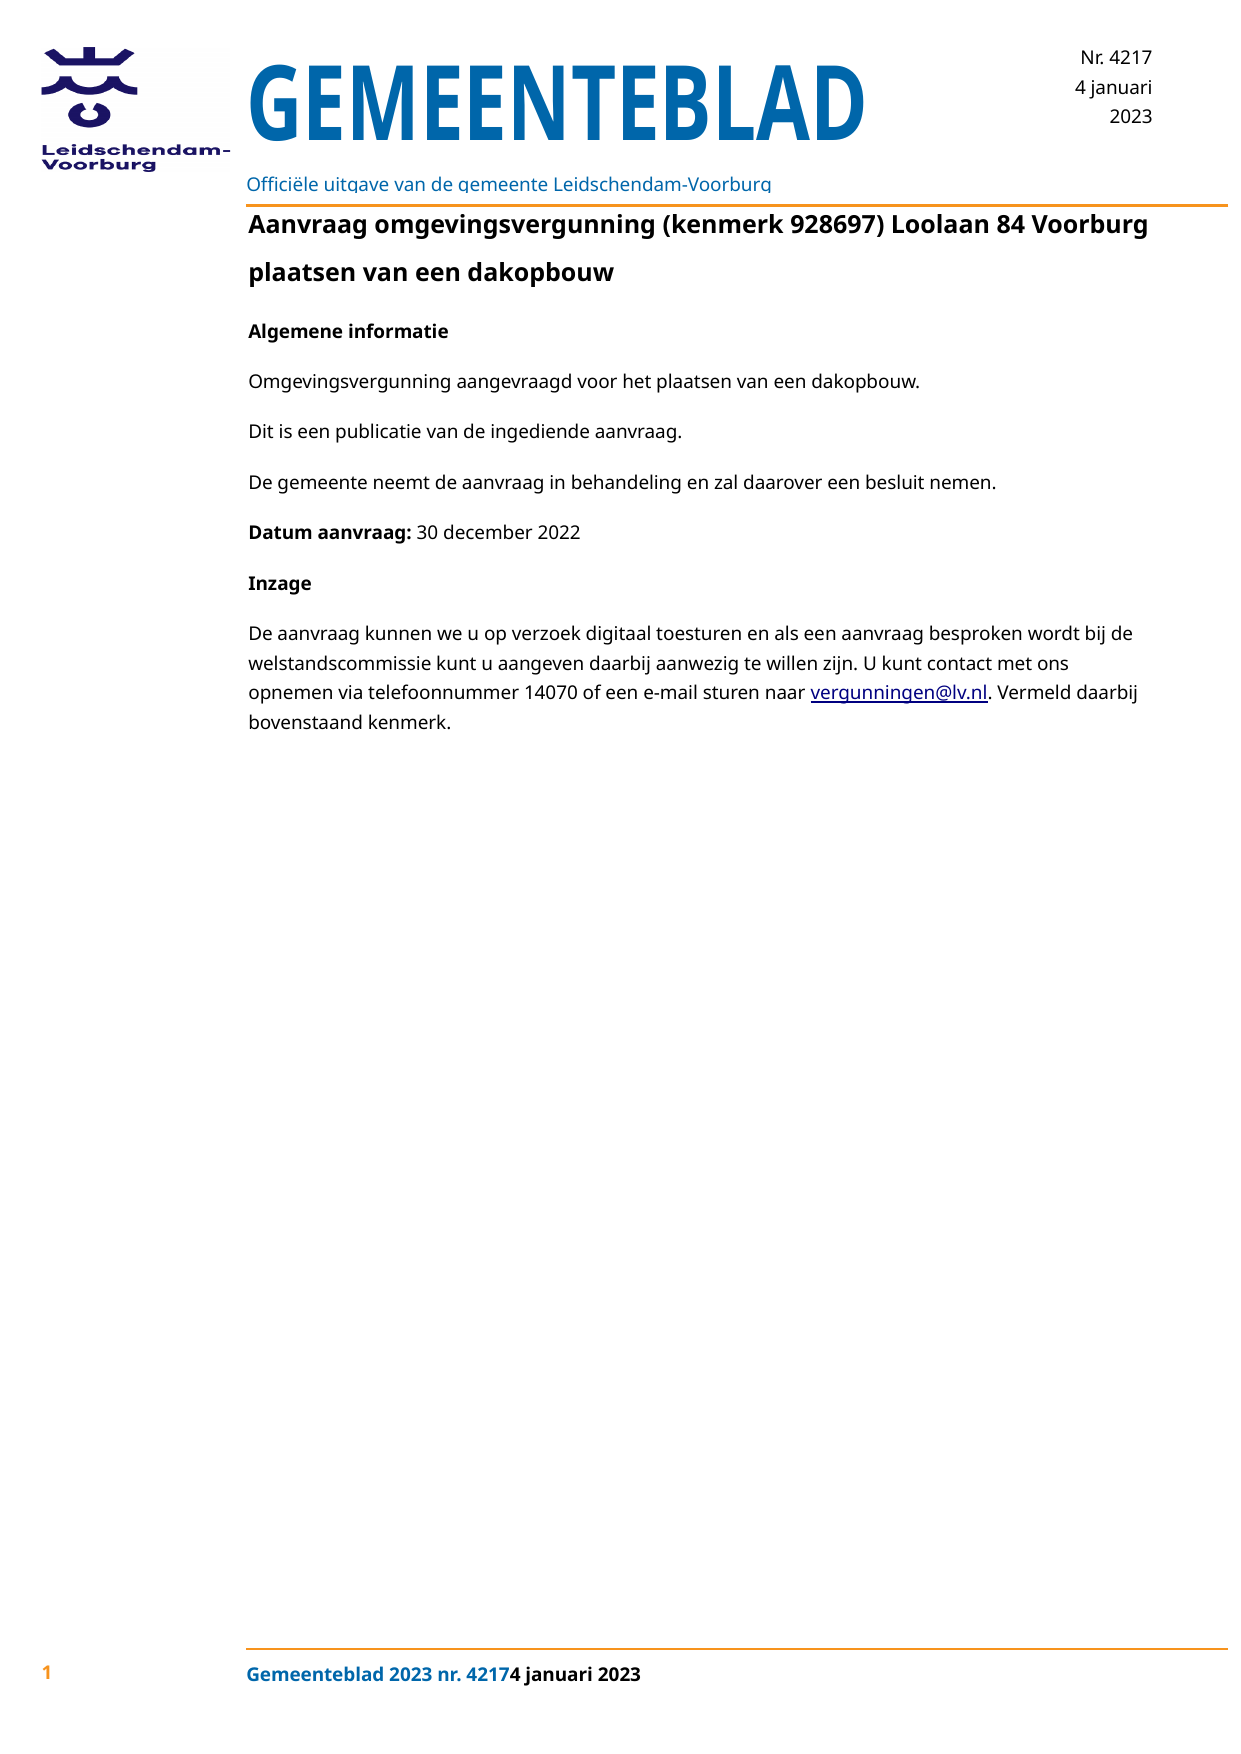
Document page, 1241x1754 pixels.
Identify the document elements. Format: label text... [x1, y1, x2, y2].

picture [41, 47, 231, 172]
text Inzage [248, 570, 1152, 596]
text Aanvraag omgevingsvergunning (kenmerk 928697) Loolaan 84 Voorburg plaatsen van een dakopbouw [248, 207, 1152, 288]
text Omgevingsvergunning aangevraagd voor het plaatsen van een dakopbouw. [248, 368, 1152, 394]
text De aanvraag kunnen we u op verzoek digitaal toesturen en als een aanvraag besproken wordt bij de welstandscommissie kunt u aangeven daarbij aanwezig te willen zijn. U kunt contact met ons opnemen via telefoonnummer 14070 of een e-mail sturen naar vergunningen@lv.nl. Vermeld daarbij bovenstaand kenmerk. [248, 620, 1152, 735]
text Datum aanvraag: 30 december 2022 [248, 519, 1152, 545]
text Algemene informatie [248, 318, 1152, 344]
text De gemeente neemt de aanvraag in behandeling en zal daarover een besluit nemen. [248, 469, 1152, 495]
text Dit is een publicatie van de ingediende aanvraag. [248, 419, 1152, 444]
